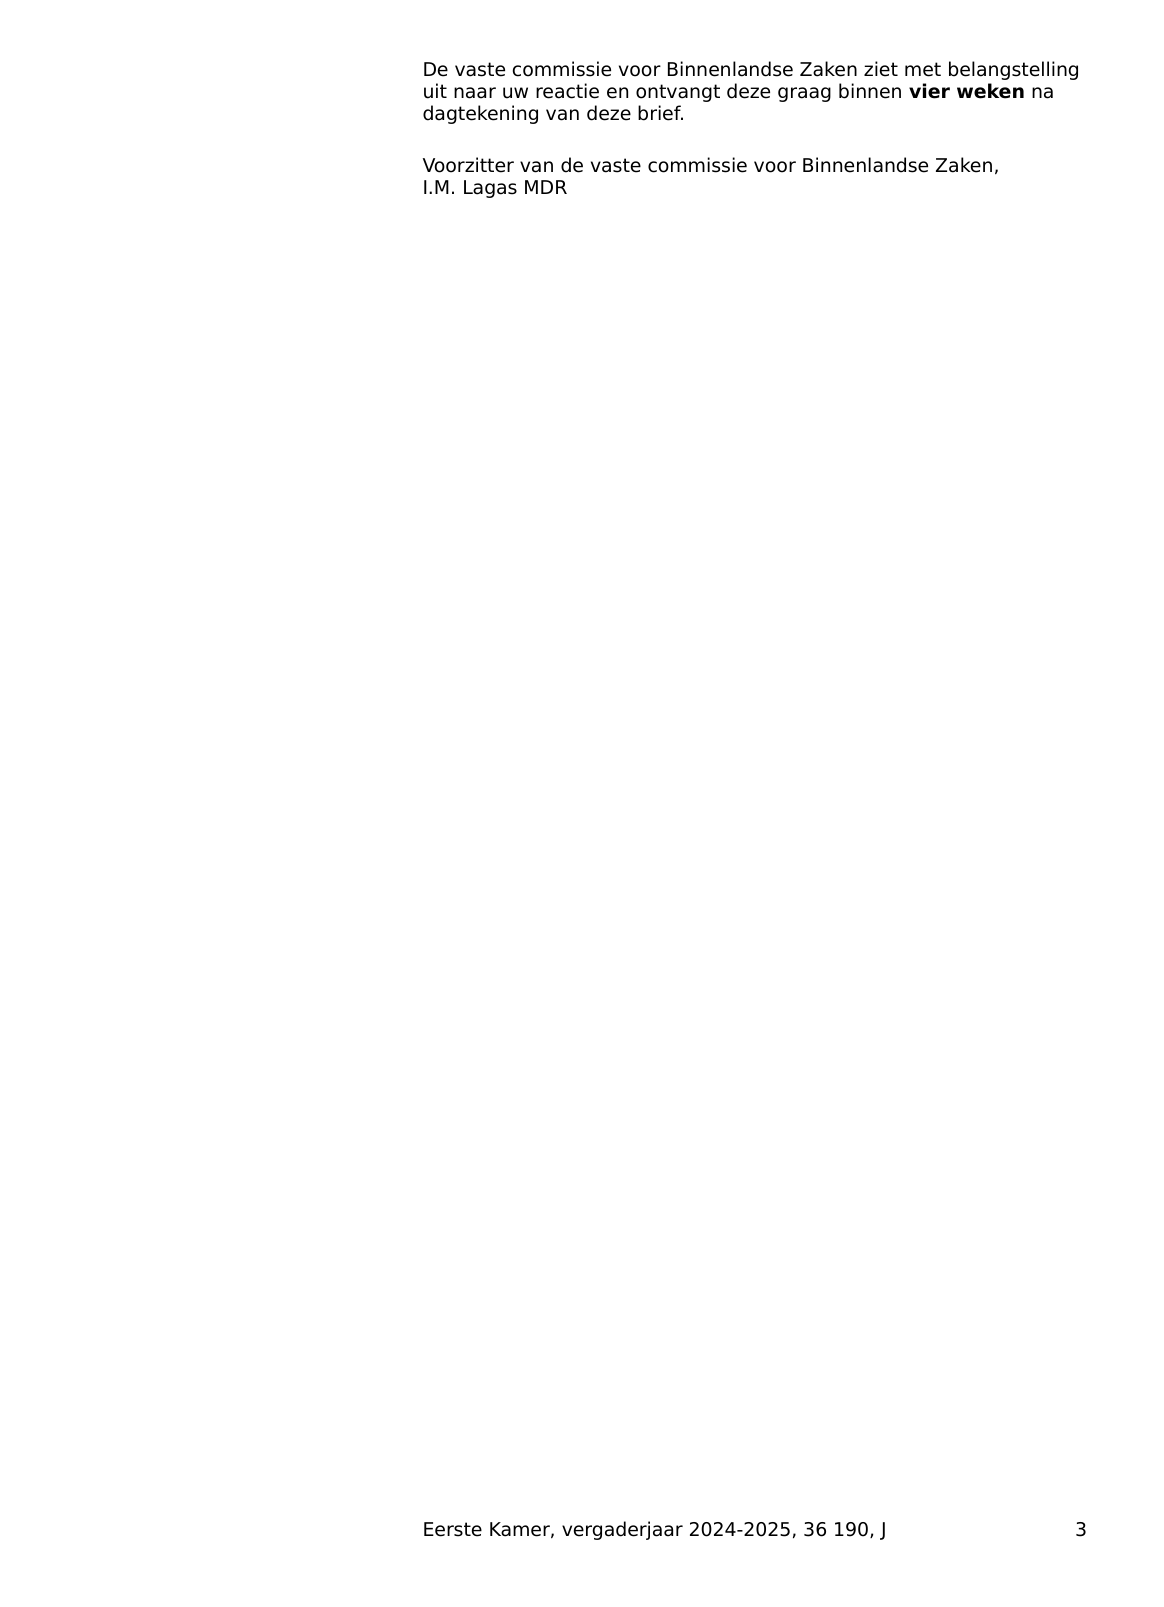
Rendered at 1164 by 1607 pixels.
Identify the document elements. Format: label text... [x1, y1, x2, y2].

text Voorzitter van de vaste commissie voor Binnenlandse Zaken, I.M. Lagas MDR [422, 155, 1087, 199]
text De vaste commissie voor Binnenlandse Zaken ziet met belangstelling uit naar uw reactie en ontvangt deze graag binnen vier weken na dagtekening van deze brief. [422, 59, 1087, 125]
